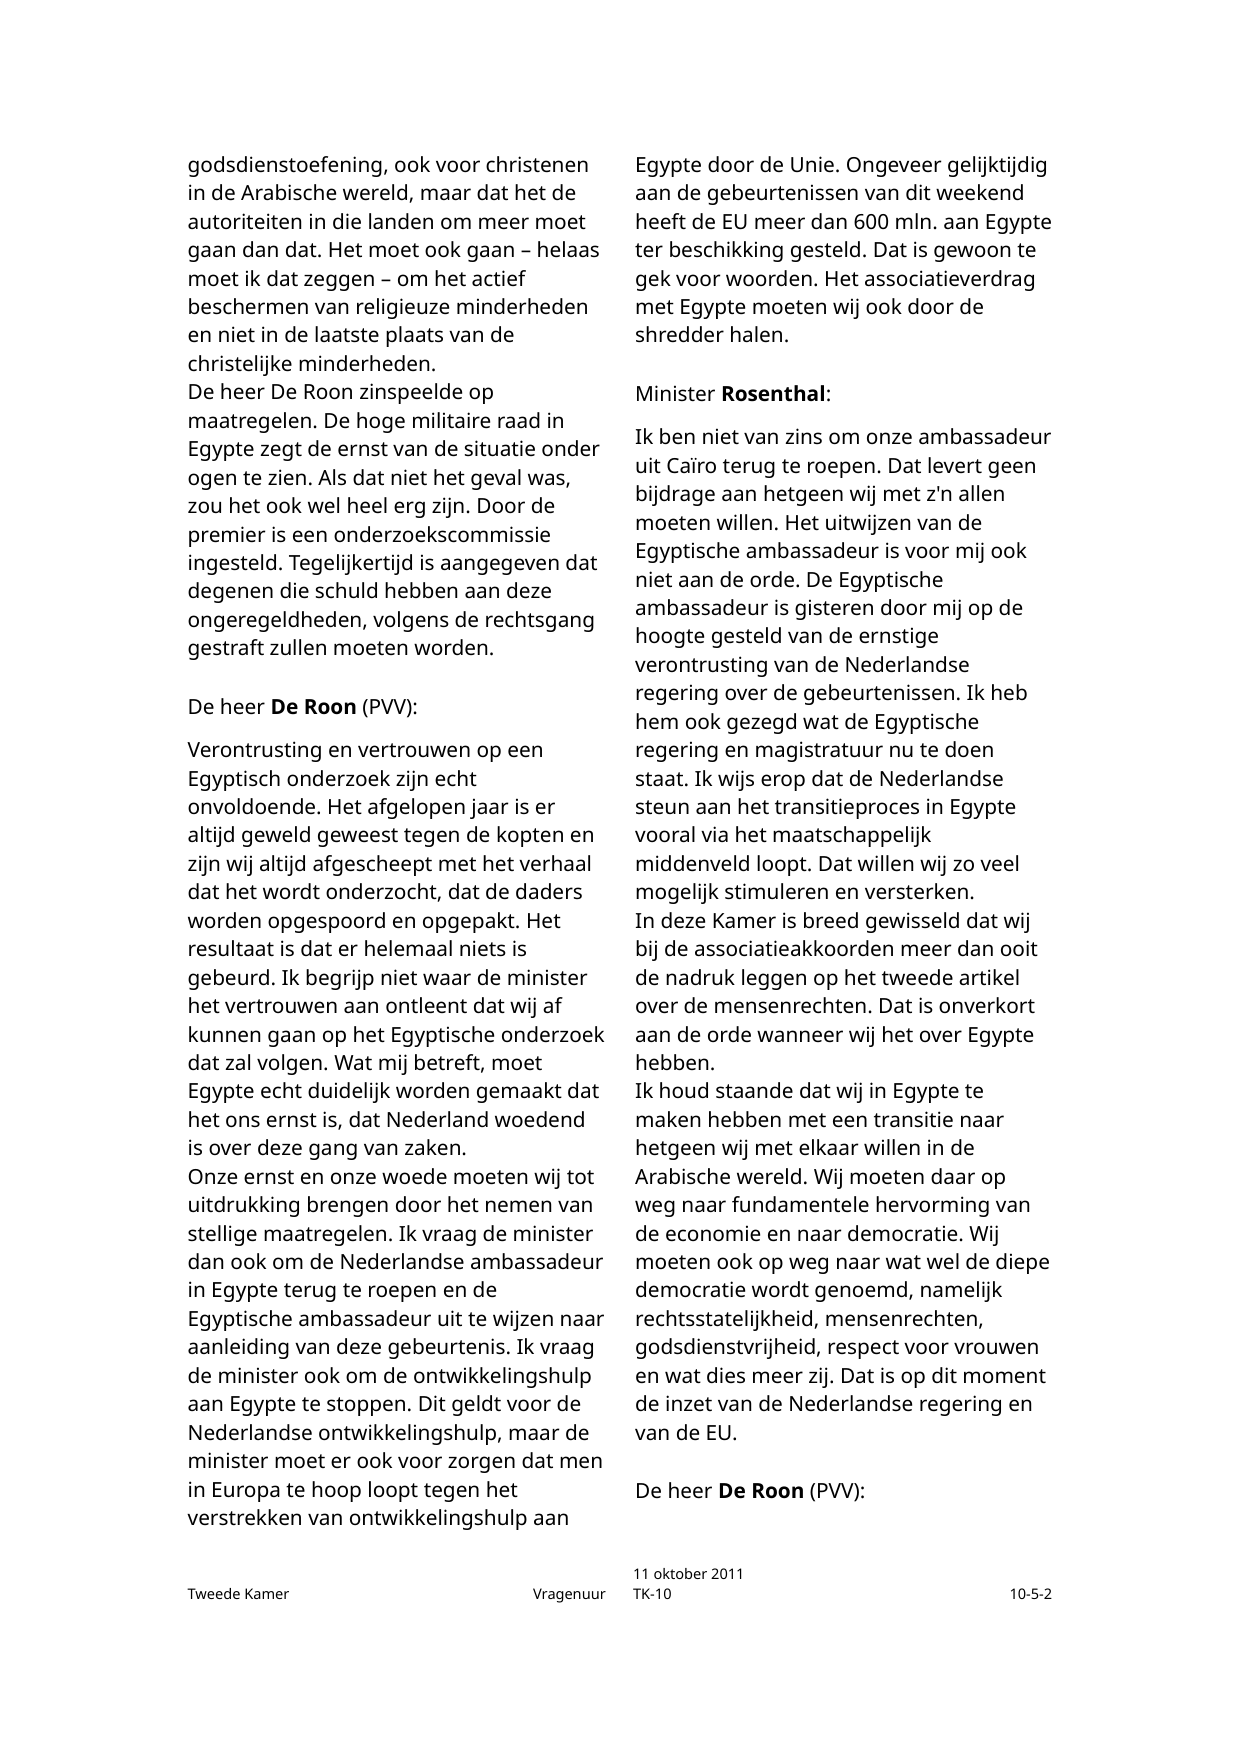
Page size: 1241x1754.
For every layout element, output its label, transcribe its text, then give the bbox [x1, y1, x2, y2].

text De heer De Roon zinspeelde op maatregelen. De hoge militaire raad in Egypte zegt de ernst van de situatie onder ogen te zien. Als dat niet het geval was, zou het ook wel heel erg zijn. Door de premier is een onderzoekscommissie ingesteld. Tegelijkertijd is aangegeven dat degenen die schuld hebben aan deze ongeregeldheden, volgens de rechtsgang gestraft zullen moeten worden. [187, 377, 605, 662]
text Onze ernst en onze woede moeten wij tot uitdrukking brengen door het nemen van stellige maatregelen. Ik vraag de minister dan ook om de Nederlandse ambassadeur in Egypte terug te roepen en de Egyptische ambassadeur uit te wijzen naar aanleiding van deze gebeurtenis. Ik vraag de minister ook om de ontwikkelingshulp aan Egypte te stoppen. Dit geldt voor de Nederlandse ontwikkelingshulp, maar de minister moet er ook voor zorgen dat men in Europa te hoop loopt tegen het verstrekken van ontwikkelingshulp aan [187, 1162, 605, 1532]
text Ik houd staande dat wij in Egypte te maken hebben met een transitie naar hetgeen wij met elkaar willen in de Arabische wereld. Wij moeten daar op weg naar fundamentele hervorming van de economie en naar democratie. Wij moeten ook op weg naar wat wel de diepe democratie wordt genoemd, namelijk rechtsstatelijkheid, mensenrechten, godsdienstvrijheid, respect voor vrouwen en wat dies meer zij. Dat is op dit moment de inzet van de Nederlandse regering en van de EU. [635, 1077, 1053, 1446]
text Egypte door de Unie. Ongeveer gelijktijdig aan de gebeurtenissen van dit weekend heeft de EU meer dan 600 mln. aan Egypte ter beschikking gesteld. Dat is gewoon te gek voor woorden. Het associatieverdrag met Egypte moeten wij ook door de shredder halen. [635, 150, 1053, 349]
text godsdienstoefening, ook voor christenen in de Arabische wereld, maar dat het de autoriteiten in die landen om meer moet gaan dan dat. Het moet ook gaan – helaas moet ik dat zeggen – om het actief beschermen van religieuze minderheden en niet in de laatste plaats van de christelijke minderheden. [187, 150, 605, 377]
text Verontrusting en vertrouwen op een Egyptisch onderzoek zijn echt onvoldoende. Het afgelopen jaar is er altijd geweld geweest tegen de kopten en zijn wij altijd afgescheept met het verhaal dat het wordt onderzocht, dat de daders worden opgespoord en opgepakt. Het resultaat is dat er helemaal niets is gebeurd. Ik begrijp niet waar de minister het vertrouwen aan ontleent dat wij af kunnen gaan op het Egyptische onderzoek dat zal volgen. Wat mij betreft, moet Egypte echt duidelijk worden gemaakt dat het ons ernst is, dat Nederland woedend is over deze gang van zaken. [187, 735, 605, 1162]
text De heer De Roon (PVV): [635, 1476, 1053, 1505]
text De heer De Roon (PVV): [187, 692, 605, 720]
text In deze Kamer is breed gewisseld dat wij bij de associatieakkoorden meer dan ooit de nadruk leggen op het tweede artikel over de mensenrechten. Dat is onverkort aan de orde wanneer wij het over Egypte hebben. [635, 906, 1053, 1077]
text Minister Rosenthal: [635, 379, 1053, 407]
text Ik ben niet van zins om onze ambassadeur uit Caïro terug te roepen. Dat levert geen bijdrage aan hetgeen wij met z'n allen moeten willen. Het uitwijzen van de Egyptische ambassadeur is voor mij ook niet aan de orde. De Egyptische ambassadeur is gisteren door mij op de hoogte gesteld van de ernstige verontrusting van de Nederlandse regering over de gebeurtenissen. Ik heb hem ook gezegd wat de Egyptische regering en magistratuur nu te doen staat. Ik wijs erop dat de Nederlandse steun aan het transitieproces in Egypte vooral via het maatschappelijk middenveld loopt. Dat willen wij zo veel mogelijk stimuleren en versterken. [635, 422, 1053, 906]
